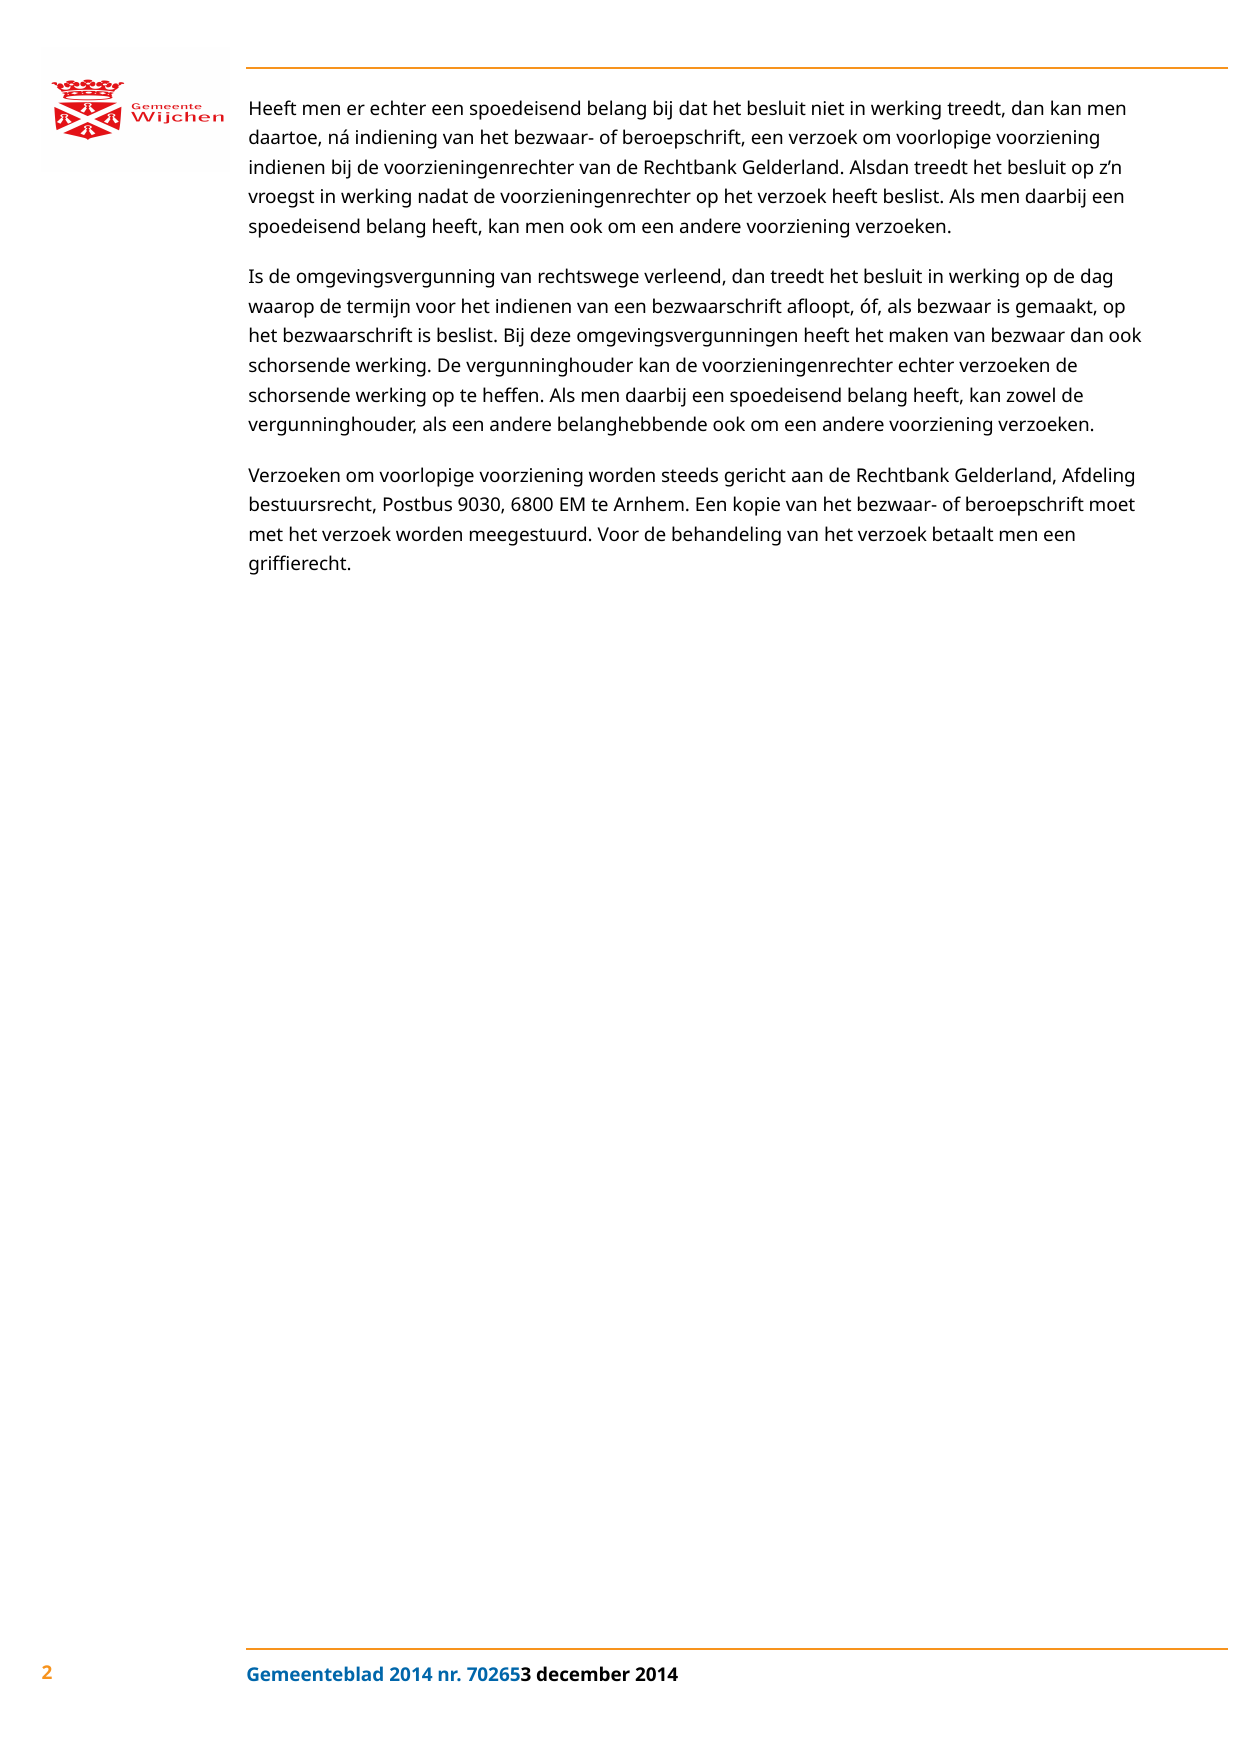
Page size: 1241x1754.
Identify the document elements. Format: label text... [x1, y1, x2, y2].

text Verzoeken om voorlopige voorziening worden steeds gericht aan de Rechtbank Gelderland, Afdeling bestuursrecht, Postbus 9030, 6800 EM te Arnhem. Een kopie van het bezwaar- of beroepschrift moet met het verzoek worden meegestuurd. Voor de behandeling van het verzoek betaalt men een griffierecht. [248, 462, 1152, 576]
picture [41, 47, 231, 172]
text Heeft men er echter een spoedeisend belang bij dat het besluit niet in werking treedt, dan kan men daartoe, ná indiening van het bezwaar- of beroepschrift, een verzoek om voorlopige voorziening indienen bij de voorzieningenrechter van de Rechtbank Gelderland. Alsdan treedt het besluit op z’n vroegst in werking nadat de voorzieningenrechter op het verzoek heeft beslist. Als men daarbij een spoedeisend belang heeft, kan men ook om een andere voorziening verzoeken. [248, 95, 1152, 239]
text Is de omgevingsvergunning van rechtswege verleend, dan treedt het besluit in werking op de dag waarop de termijn voor het indienen van een bezwaarschrift afloopt, óf, als bezwaar is gemaakt, op het bezwaarschrift is beslist. Bij deze omgevingsvergunningen heeft het maken van bezwaar dan ook schorsende werking. De vergunninghouder kan de voorzieningenrechter echter verzoeken de schorsende werking op te heffen. Als men daarbij een spoedeisend belang heeft, kan zowel de vergunninghouder, als een andere belanghebbende ook om een andere voorziening verzoeken. [248, 263, 1152, 437]
